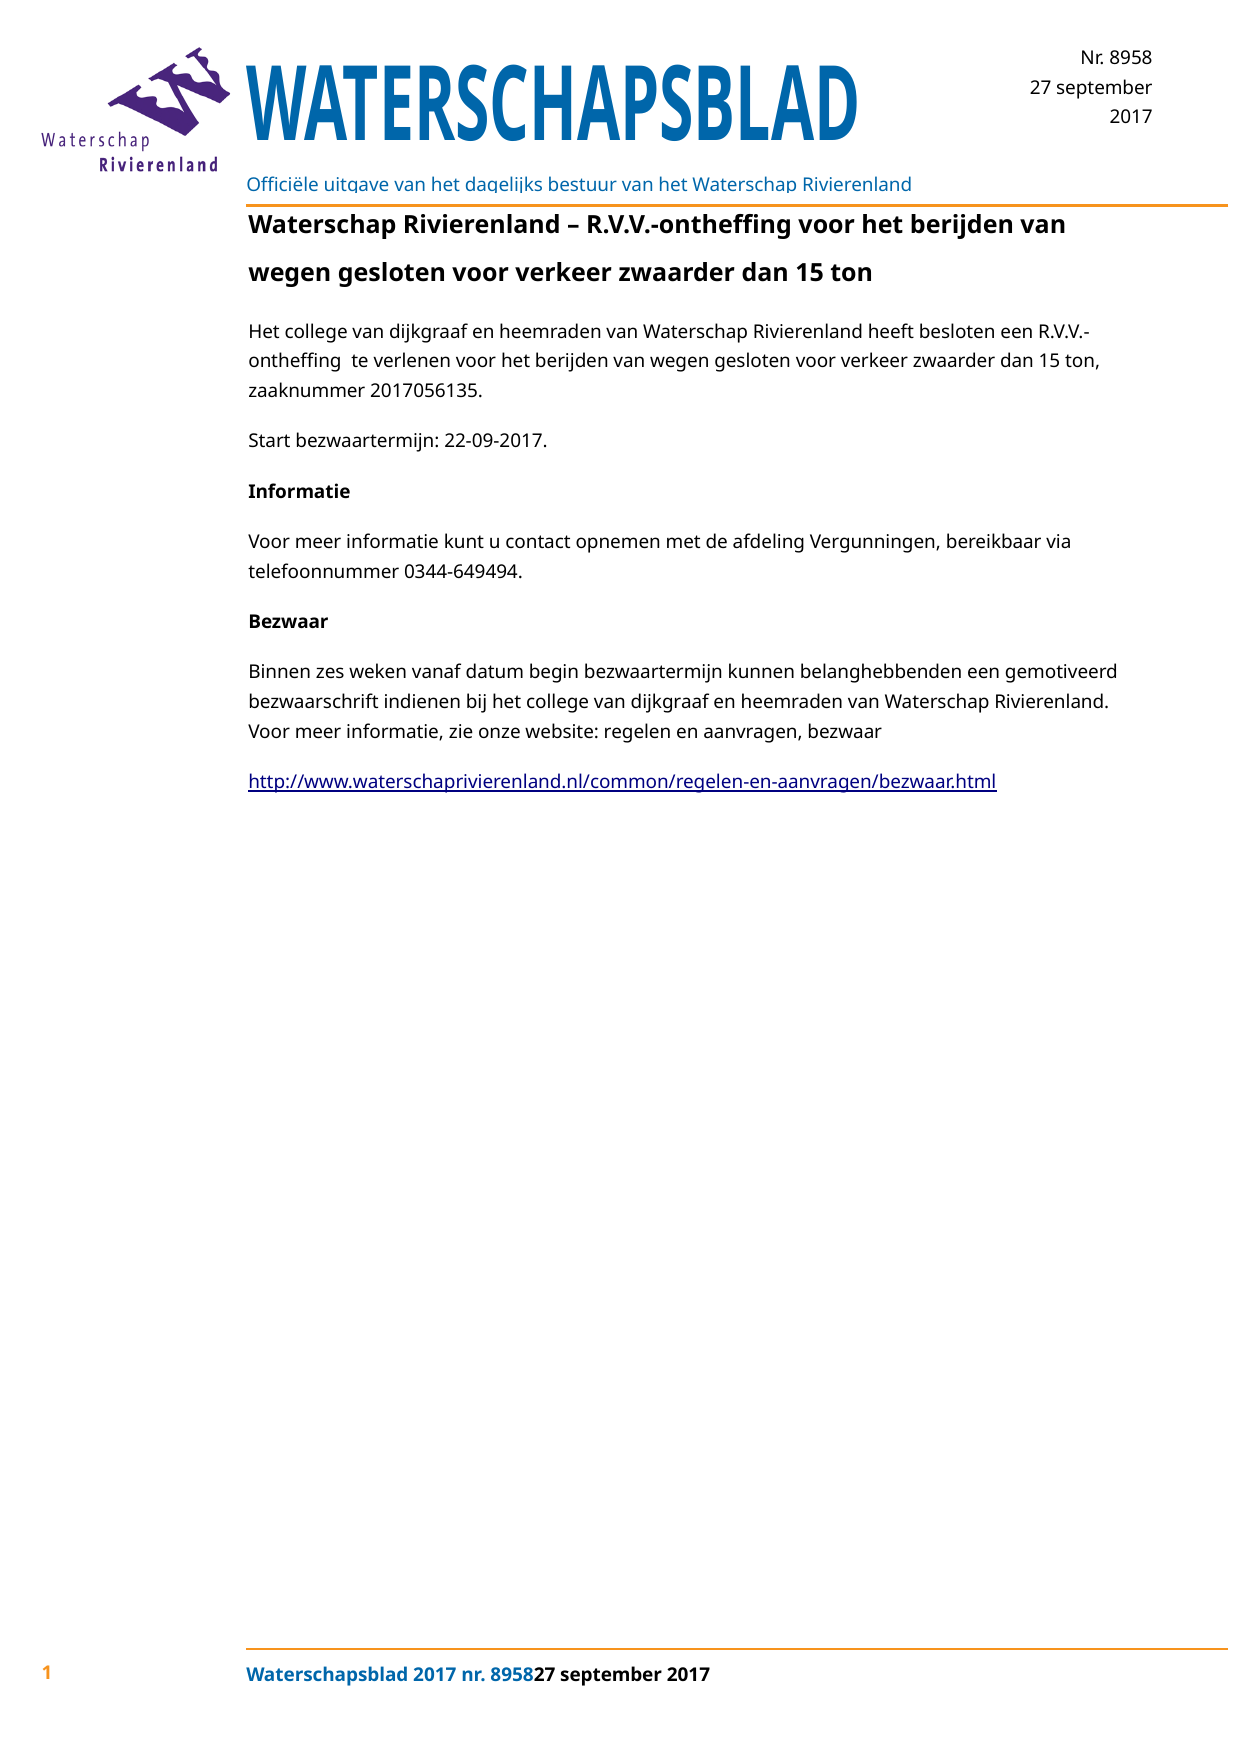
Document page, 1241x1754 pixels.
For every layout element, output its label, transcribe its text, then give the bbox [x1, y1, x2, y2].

text Voor meer informatie kunt u contact opnemen met de afdeling Vergunningen, bereikbaar via telefoonnummer 0344-649494. [248, 528, 1152, 584]
text Binnen zes weken vanaf datum begin bezwaartermijn kunnen belanghebbenden een gemotiveerd bezwaarschrift indienen bij het college van dijkgraaf en heemraden van Waterschap Rivierenland. Voor meer informatie, zie onze website: regelen en aanvragen, bezwaar [248, 659, 1152, 744]
text Bezwaar [248, 608, 1152, 634]
text Het college van dijkgraaf en heemraden van Waterschap Rivierenland heeft besloten een R.V.V.-ontheffing te verlenen voor het berijden van wegen gesloten voor verkeer zwaarder dan 15 ton, zaaknummer 2017056135. [248, 318, 1152, 403]
picture [41, 47, 231, 172]
text Start bezwaartermijn: 22-09-2017. [248, 427, 1152, 453]
text Waterschap Rivierenland – R.V.V.-ontheffing voor het berijden van wegen gesloten voor verkeer zwaarder dan 15 ton [248, 207, 1152, 288]
text Informatie [248, 478, 1152, 504]
text http://www.waterschaprivierenland.nl/common/regelen-en-aanvragen/bezwaar.html [248, 768, 1152, 794]
